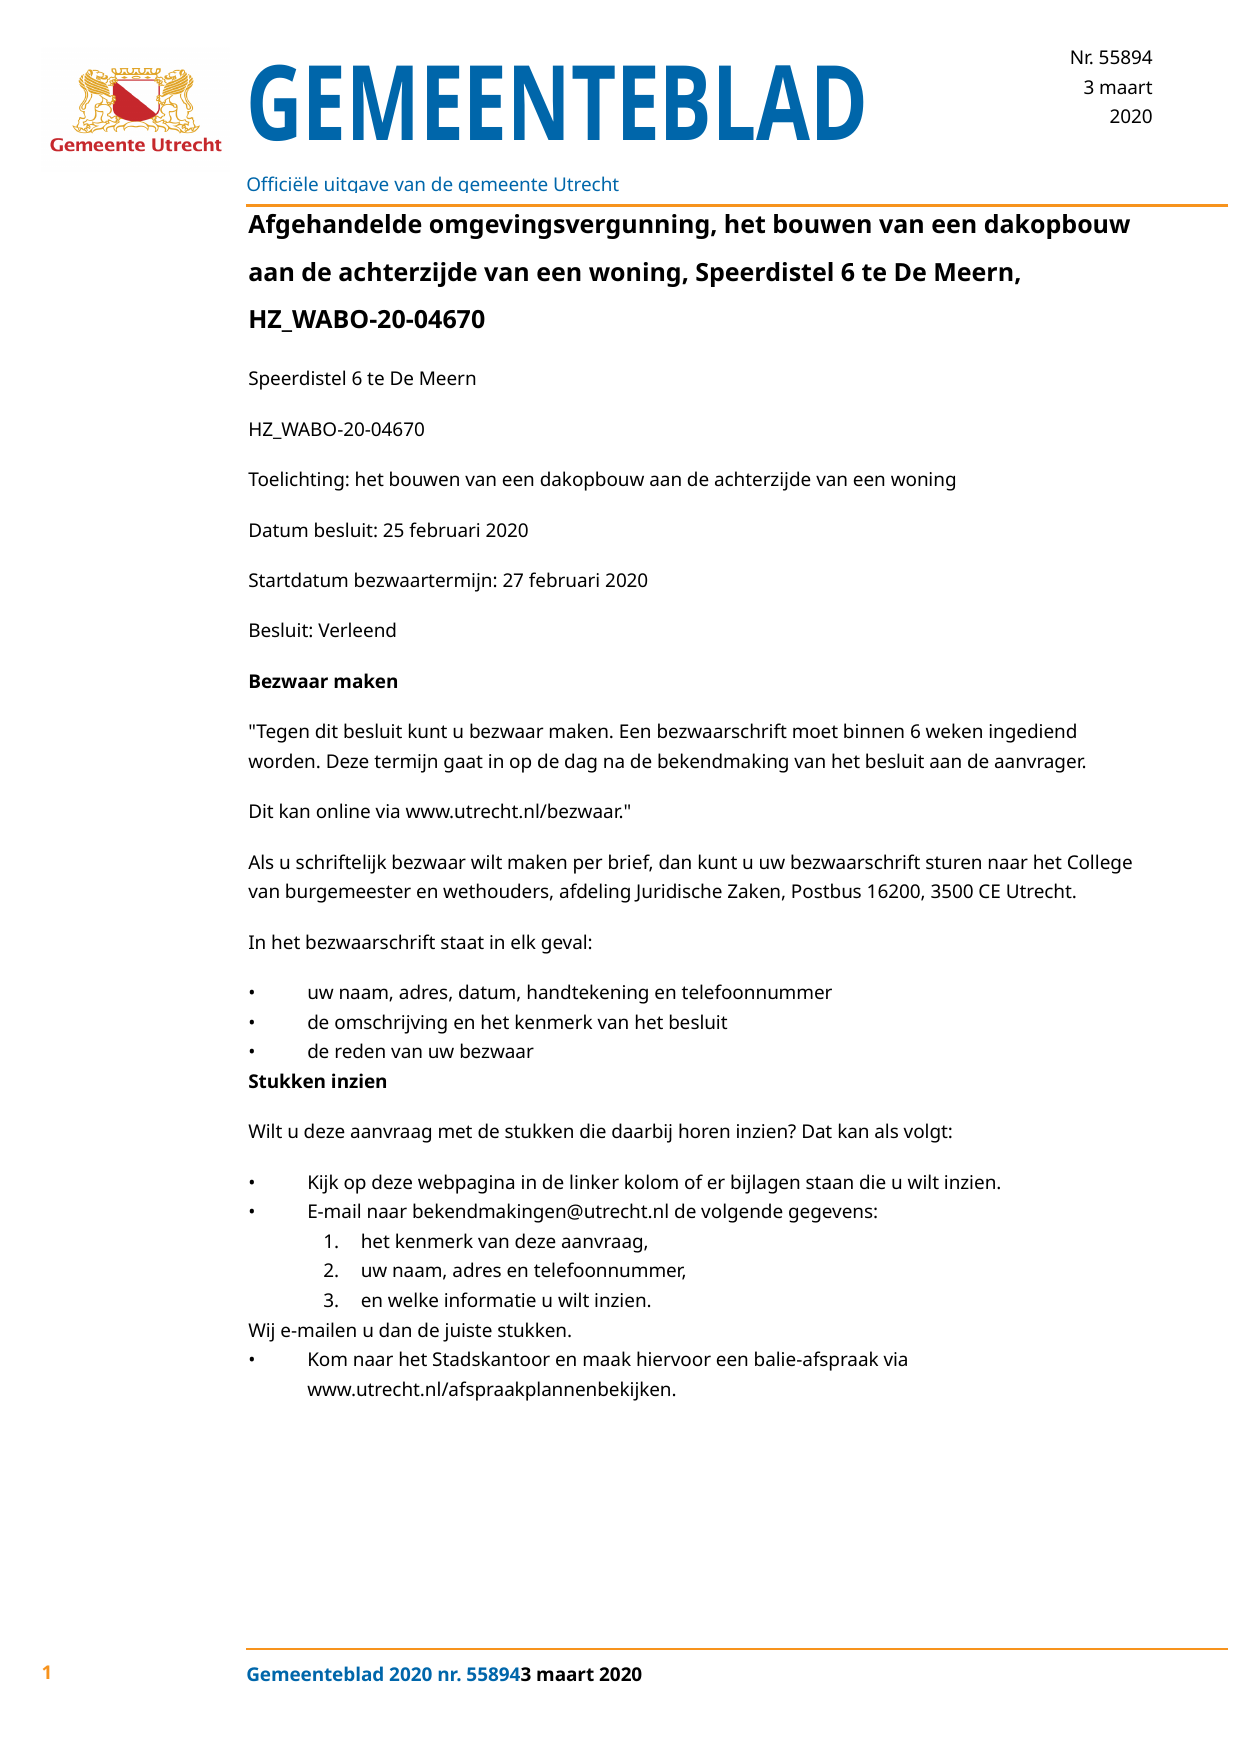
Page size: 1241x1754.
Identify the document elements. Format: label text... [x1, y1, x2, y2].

list Kom naar het Stadskantoor en maak hiervoor een balie-afspraak via www.utrecht.nl/afspraakplannenbekijken. [248, 1346, 1152, 1402]
list de omschrijving en het kenmerk van het besluit [248, 1009, 1152, 1034]
text Bezwaar maken [248, 668, 1152, 694]
text Afgehandelde omgevingsvergunning, het bouwen van een dakopbouw aan de achterzijde van een woning, Speerdistel 6 te De Meern, HZ_WABO-20-04670 [248, 207, 1152, 336]
picture [41, 47, 231, 172]
list het kenmerk van deze aanvraag, [323, 1228, 1152, 1254]
text Besluit: Verleend [248, 618, 1152, 643]
text In het bezwaarschrift staat in elk geval: [248, 929, 1152, 954]
text Wij e-mailen u dan de juiste stukken. [248, 1317, 1152, 1342]
text Als u schriftelijk bezwaar wilt maken per brief, dan kunt u uw bezwaarschrift sturen naar het College van burgemeester en wethouders, afdeling Juridische Zaken, Postbus 16200, 3500 CE Utrecht. [248, 849, 1152, 904]
text Toelichting: het bouwen van een dakopbouw aan de achterzijde van een woning [248, 466, 1152, 492]
text Startdatum bezwaartermijn: 27 februari 2020 [248, 567, 1152, 593]
text Dit kan online via www.utrecht.nl/bezwaar." [248, 798, 1152, 824]
list en welke informatie u wilt inzien. [323, 1287, 1152, 1313]
list Kijk op deze webpagina in de linker kolom of er bijlagen staan die u wilt inzien. [248, 1169, 1152, 1194]
list uw naam, adres, datum, handtekening en telefoonnummer [248, 979, 1152, 1005]
list de reden van uw bezwaar [248, 1038, 1152, 1064]
list E-mail naar bekendmakingen@utrecht.nl de volgende gegevens: [248, 1198, 1152, 1224]
text "Tegen dit besluit kunt u bezwaar maken. Een bezwaarschrift moet binnen 6 weken ingediend worden. Deze termijn gaat in op de dag na de bekendmaking van het besluit aan de aanvrager. [248, 718, 1152, 774]
list uw naam, adres en telefoonnummer, [323, 1258, 1152, 1283]
text Stukken inzien [248, 1068, 1152, 1094]
text Datum besluit: 25 februari 2020 [248, 517, 1152, 542]
text HZ_WABO-20-04670 [248, 416, 1152, 442]
text Speerdistel 6 te De Meern [248, 366, 1152, 391]
text Wilt u deze aanvraag met de stukken die daarbij horen inzien? Dat kan als volgt: [248, 1118, 1152, 1144]
